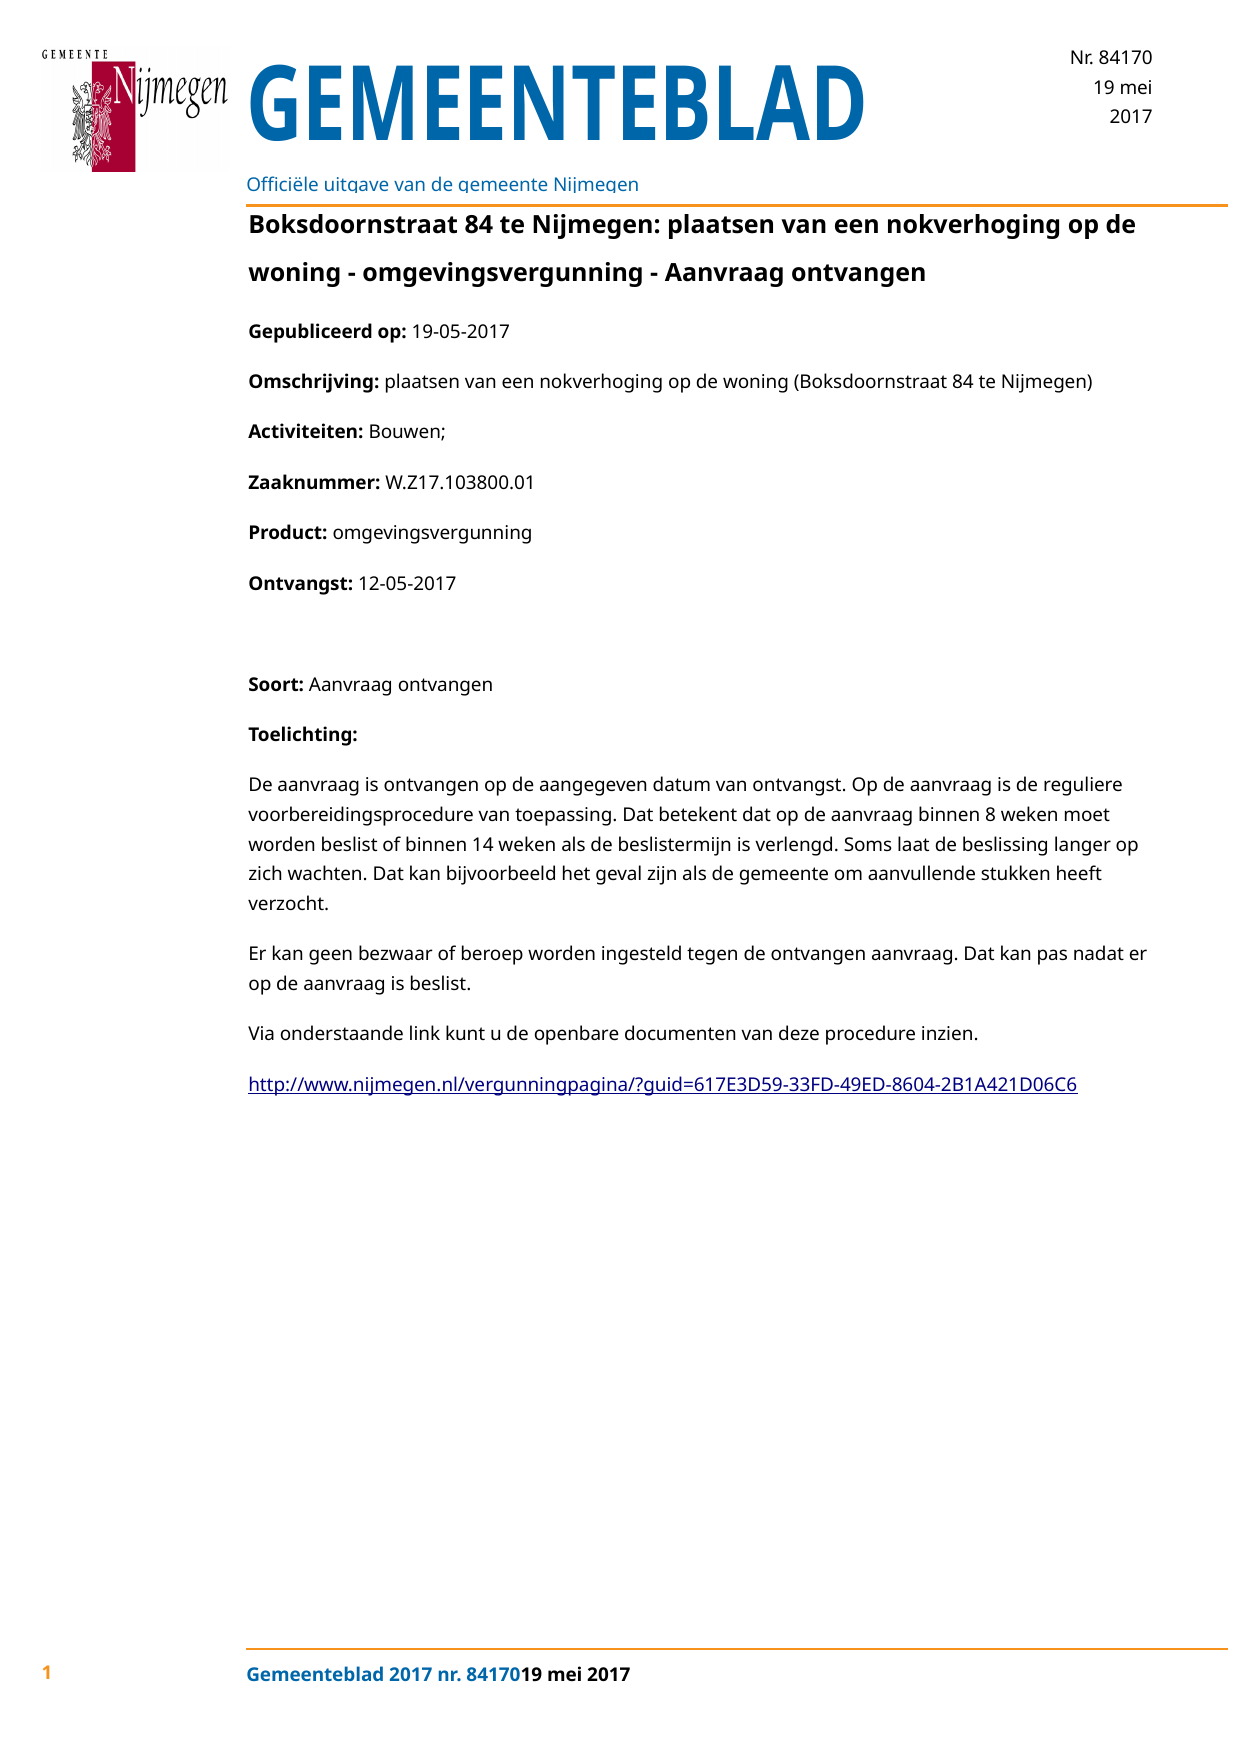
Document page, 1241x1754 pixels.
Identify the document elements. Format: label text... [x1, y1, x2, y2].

text Omschrijving: plaatsen van een nokverhoging op de woning (Boksdoornstraat 84 te Nijmegen) [248, 368, 1152, 394]
text http://www.nijmegen.nl/vergunningpagina/?guid=617E3D59-33FD-49ED-8604-2B1A421D06C6 [248, 1071, 1152, 1097]
text Gepubliceerd op: 19-05-2017 [248, 318, 1152, 344]
text Boksdoornstraat 84 te Nijmegen: plaatsen van een nokverhoging op de woning - omgevingsvergunning - Aanvraag ontvangen [248, 207, 1152, 288]
text Er kan geen bezwaar of beroep worden ingesteld tegen de ontvangen aanvraag. Dat kan pas nadat er op de aanvraag is beslist. [248, 940, 1152, 996]
picture [41, 47, 231, 172]
text Via onderstaande link kunt u de openbare documenten van deze procedure inzien. [248, 1020, 1152, 1046]
text Zaaknummer: W.Z17.103800.01 [248, 469, 1152, 495]
text Soort: Aanvraag ontvangen [248, 671, 1152, 697]
text De aanvraag is ontvangen op de aangegeven datum van ontvangst. Op de aanvraag is de reguliere voorbereidingsprocedure van toepassing. Dat betekent dat op de aanvraag binnen 8 weken moet worden beslist of binnen 14 weken als de beslistermijn is verlengd. Soms laat de beslissing langer op zich wachten. Dat kan bijvoorbeeld het geval zijn als de gemeente om aanvullende stukken heeft verzocht. [248, 772, 1152, 916]
text Toelichting: [248, 721, 1152, 747]
text Ontvangst: 12-05-2017 [248, 570, 1152, 596]
text Product: omgevingsvergunning [248, 519, 1152, 545]
text Activiteiten: Bouwen; [248, 419, 1152, 444]
